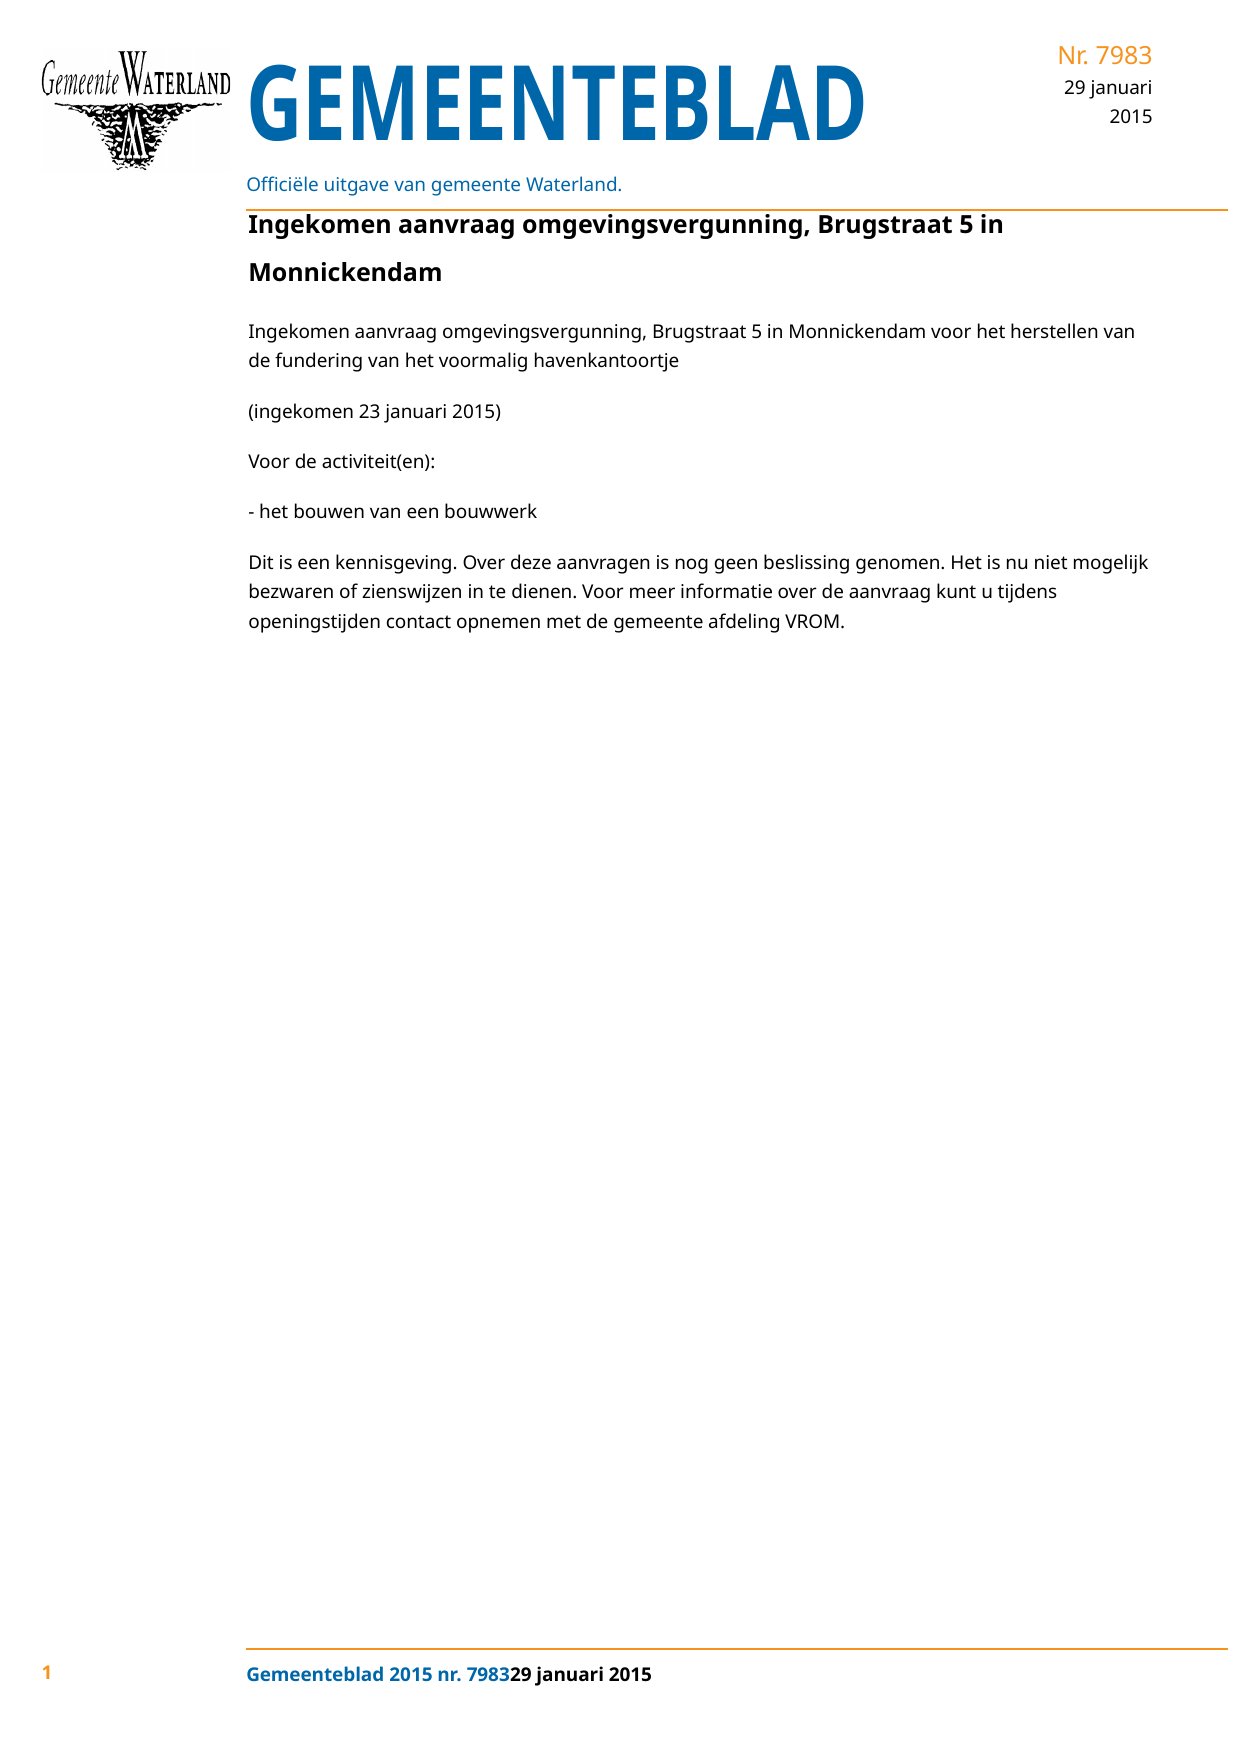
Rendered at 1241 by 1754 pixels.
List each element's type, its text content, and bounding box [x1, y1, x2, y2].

text Ingekomen aanvraag omgevingsvergunning, Brugstraat 5 in Monnickendam voor het herstellen van de fundering van het voormalig havenkantoortje [248, 318, 1152, 373]
text Dit is een kennisgeving. Over deze aanvragen is nog geen beslissing genomen. Het is nu niet mogelijk bezwaren of zienswijzen in te dienen. Voor meer informatie over de aanvraag kunt u tijdens openingstijden contact opnemen met de gemeente afdeling VROM. [248, 549, 1152, 634]
text (ingekomen 23 januari 2015) [248, 398, 1152, 424]
text Ingekomen aanvraag omgevingsvergunning, Brugstraat 5 in Monnickendam [248, 211, 1152, 288]
picture [41, 47, 231, 172]
text - het bouwen van een bouwwerk [248, 499, 1152, 524]
text Voor de activiteit(en): [248, 448, 1152, 474]
